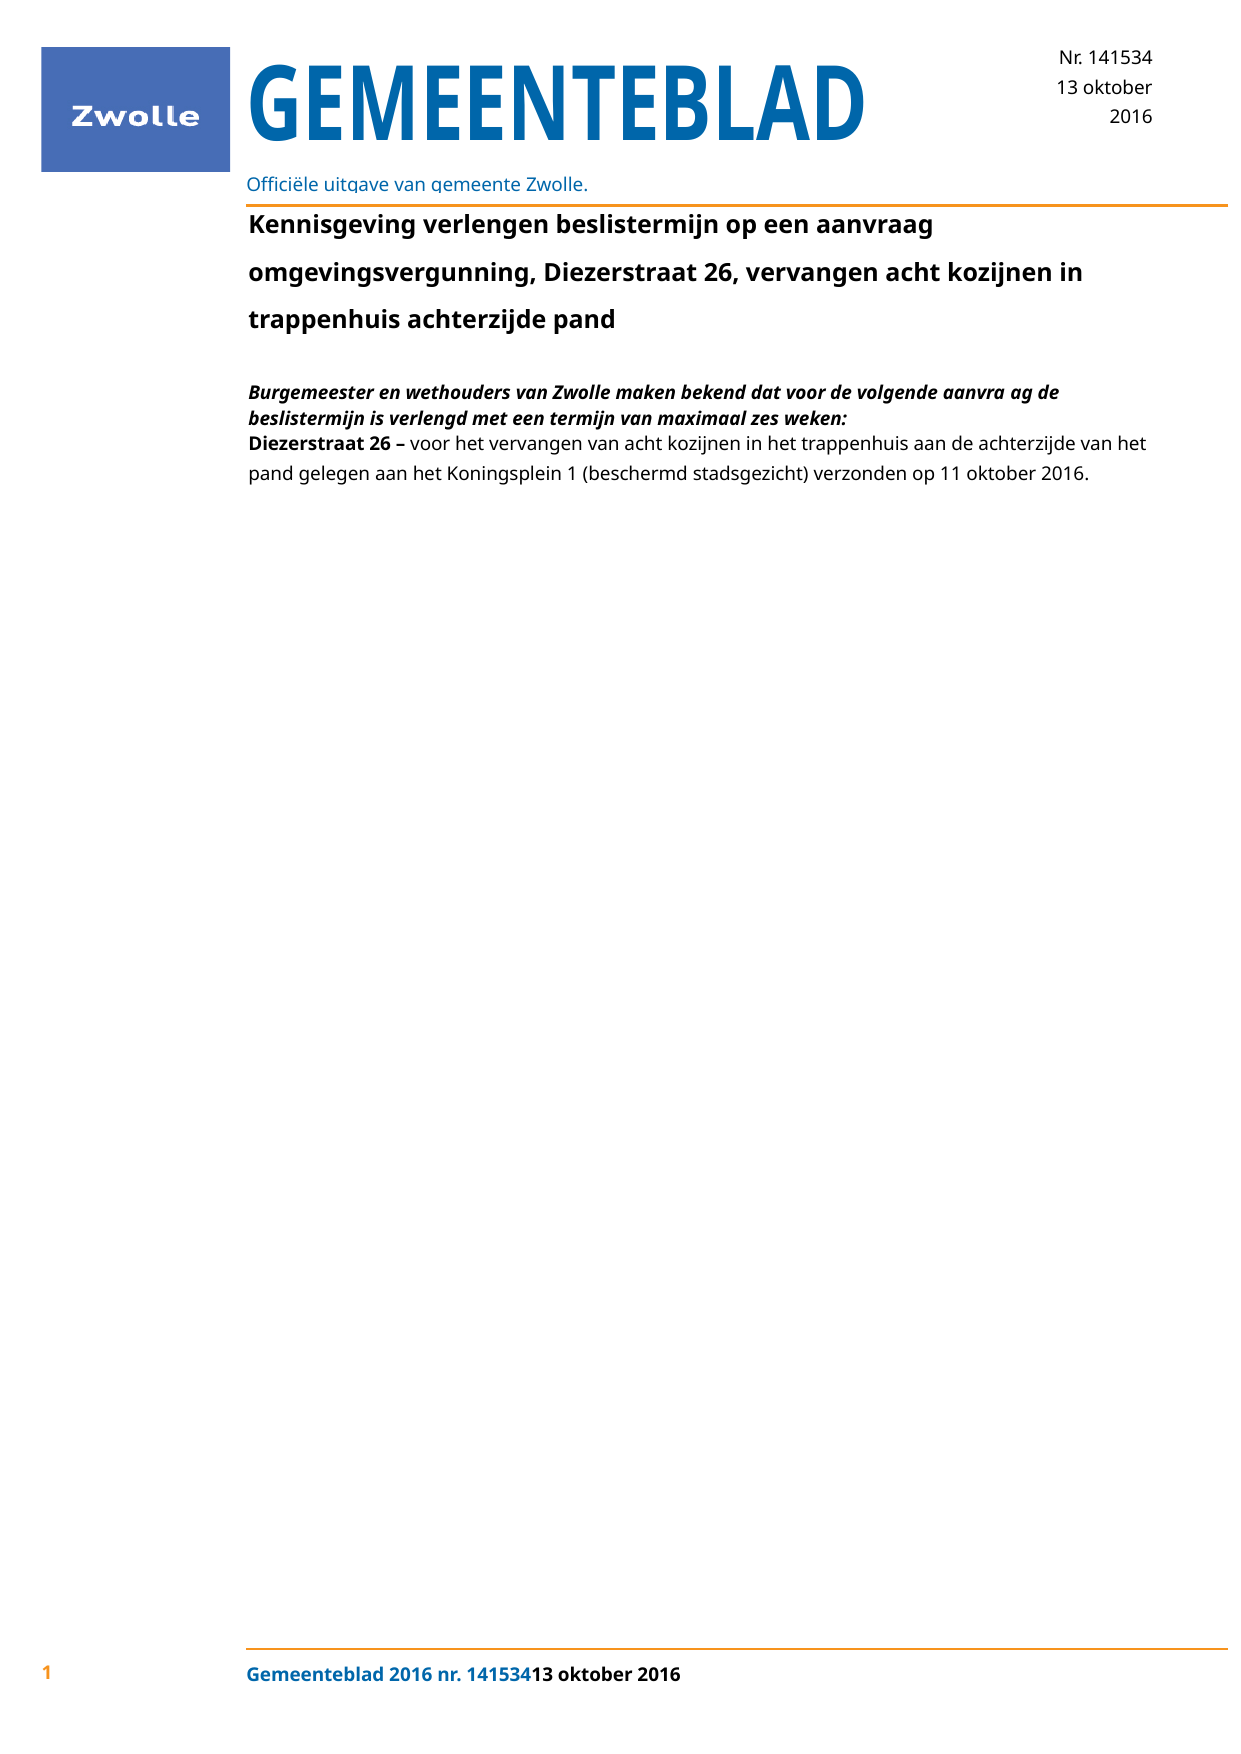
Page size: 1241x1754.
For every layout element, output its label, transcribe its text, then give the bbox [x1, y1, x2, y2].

text Kennisgeving verlengen beslistermijn op een aanvraag omgevingsvergunning, Diezerstraat 26, vervangen acht kozijnen in trappenhuis achterzijde pand [248, 207, 1152, 336]
text Diezerstraat 26 – voor het vervangen van acht kozijnen in het trappenhuis aan de achterzijde van het pand gelegen aan het Koningsplein 1 (beschermd stadsgezicht) verzonden op 11 oktober 2016. [248, 431, 1152, 486]
text Burgemeester en wethouders van Zwolle maken bekend dat voor de volgende aanvra ag de beslistermijn is verlengd met een termijn van maximaal zes weken: [248, 379, 1152, 431]
picture [41, 47, 231, 172]
